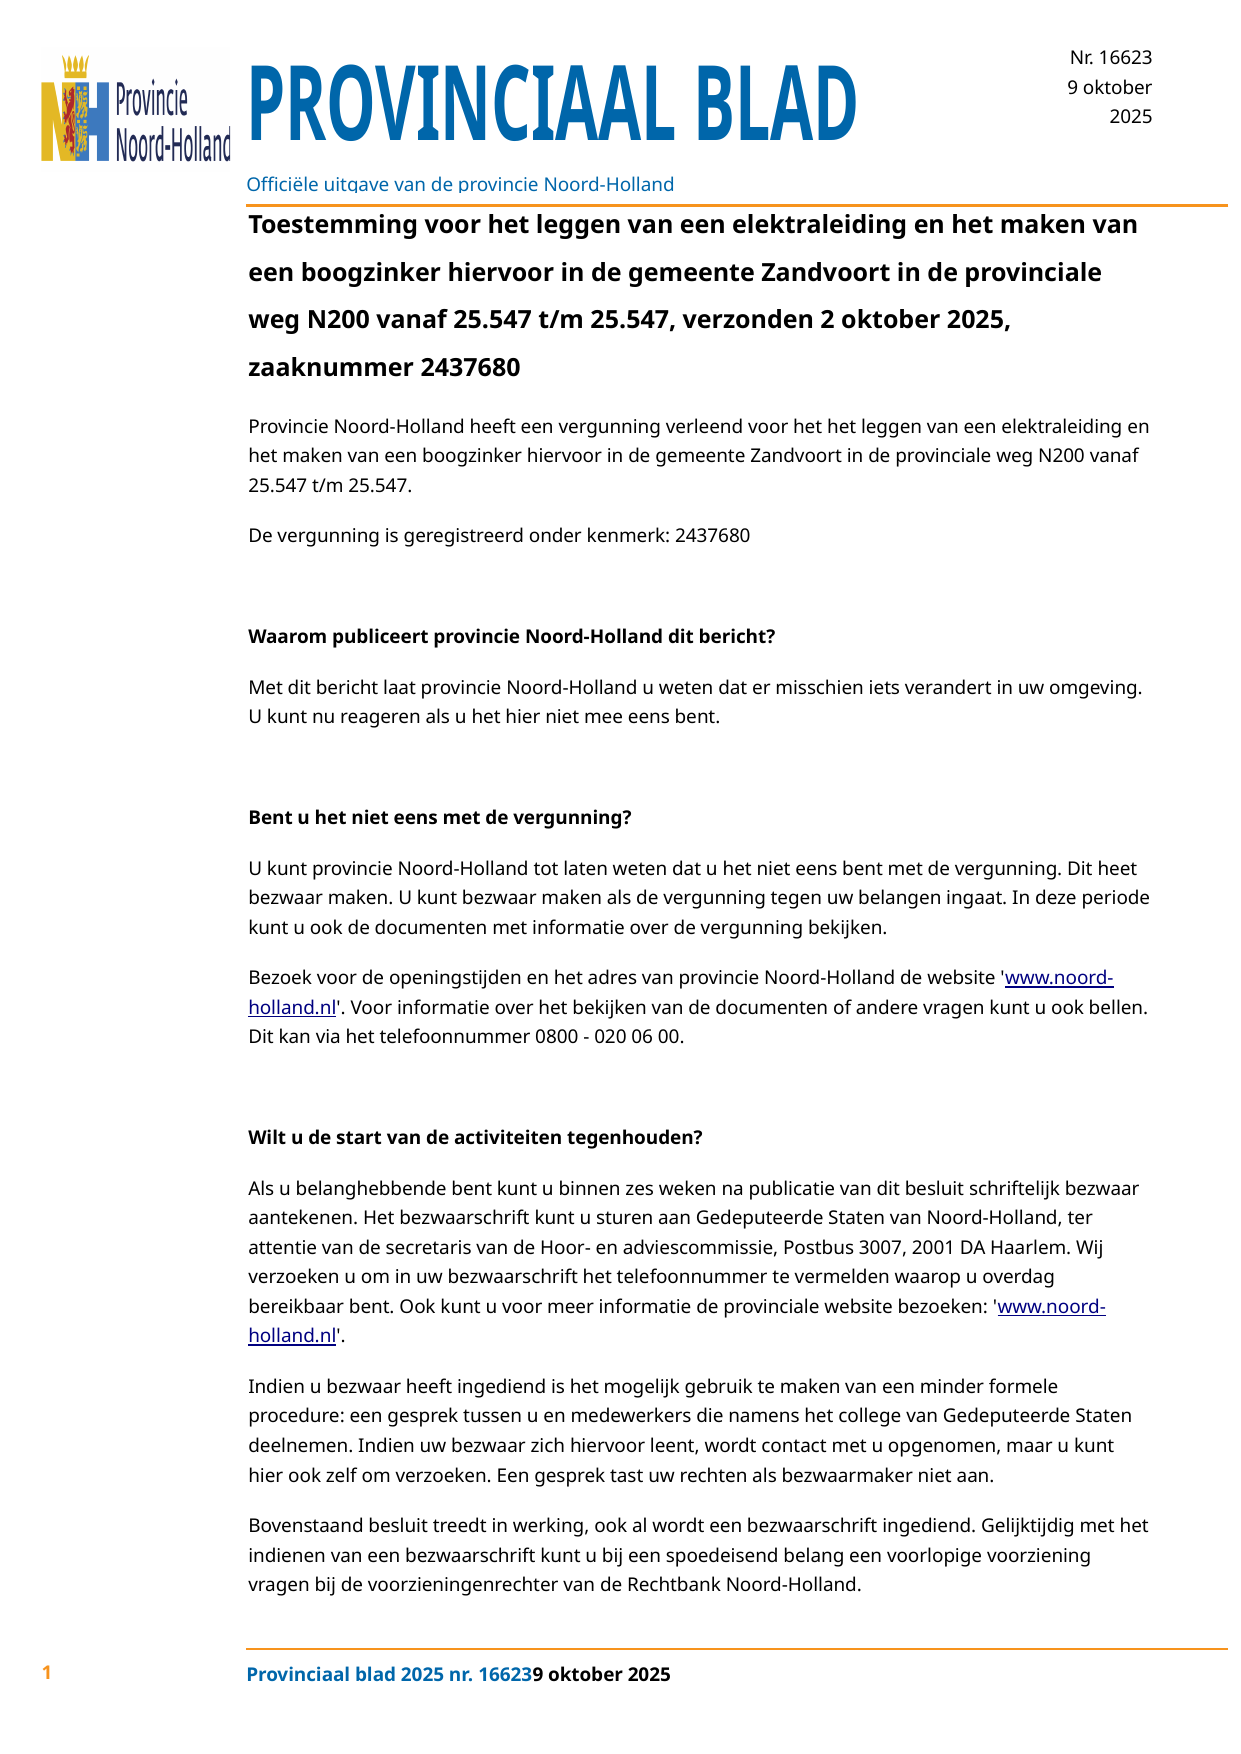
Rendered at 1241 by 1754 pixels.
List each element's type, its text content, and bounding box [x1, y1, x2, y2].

text Toestemming voor het leggen van een elektraleiding en het maken van een boogzinker hiervoor in de gemeente Zandvoort in de provinciale weg N200 vanaf 25.547 t/m 25.547, verzonden 2 oktober 2025, zaaknummer 2437680 [248, 207, 1152, 384]
text Bent u het niet eens met de vergunning? [248, 804, 1152, 830]
text Bovenstaand besluit treedt in werking, ook al wordt een bezwaarschrift ingediend. Gelijktijdig met het indienen van een bezwaarschrift kunt u bij een spoedeisend belang een voorlopige voorziening vragen bij de voorzieningenrechter van de Rechtbank Noord-Holland. [248, 1512, 1152, 1597]
text U kunt provincie Noord-Holland tot laten weten dat u het niet eens bent met de vergunning. Dit heet bezwaar maken. U kunt bezwaar maken als de vergunning tegen uw belangen ingaat. In deze periode kunt u ook de documenten met informatie over de vergunning bekijken. [248, 855, 1152, 940]
text Bezoek voor de openingstijden en het adres van provincie Noord-Holland de website 'www.noord-holland.nl'. Voor informatie over het bekijken van de documenten of andere vragen kunt u ook bellen. Dit kan via het telefoonnummer 0800 - 020 06 00. [248, 964, 1152, 1049]
text Als u belanghebbende bent kunt u binnen zes weken na publicatie van dit besluit schriftelijk bezwaar aantekenen. Het bezwaarschrift kunt u sturen aan Gedeputeerde Staten van Noord-Holland, ter attentie van de secretaris van de Hoor- en adviescommissie, Postbus 3007, 2001 DA Haarlem. Wij verzoeken u om in uw bezwaarschrift het telefoonnummer te vermelden waarop u overdag bereikbaar bent. Ook kunt u voor meer informatie de provinciale website bezoeken: 'www.noord-holland.nl'. [248, 1175, 1152, 1348]
text Met dit bericht laat provincie Noord-Holland u weten dat er misschien iets verandert in uw omgeving. U kunt nu reageren als u het hier niet mee eens bent. [248, 674, 1152, 729]
picture [41, 47, 231, 172]
text De vergunning is geregistreerd onder kenmerk: 2437680 [248, 523, 1152, 548]
text Provincie Noord-Holland heeft een vergunning verleend voor het het leggen van een elektraleiding en het maken van een boogzinker hiervoor in de gemeente Zandvoort in de provinciale weg N200 vanaf 25.547 t/m 25.547. [248, 413, 1152, 498]
text Wilt u de start van de activiteiten tegenhouden? [248, 1124, 1152, 1150]
text Waarom publiceert provincie Noord-Holland dit bericht? [248, 623, 1152, 649]
text Indien u bezwaar heeft ingediend is het mogelijk gebruik te maken van een minder formele procedure: een gesprek tussen u en medewerkers die namens het college van Gedeputeerde Staten deelnemen. Indien uw bezwaar zich hiervoor leent, wordt contact met u opgenomen, maar u kunt hier ook zelf om verzoeken. Een gesprek tast uw rechten als bezwaarmaker niet aan. [248, 1373, 1152, 1488]
